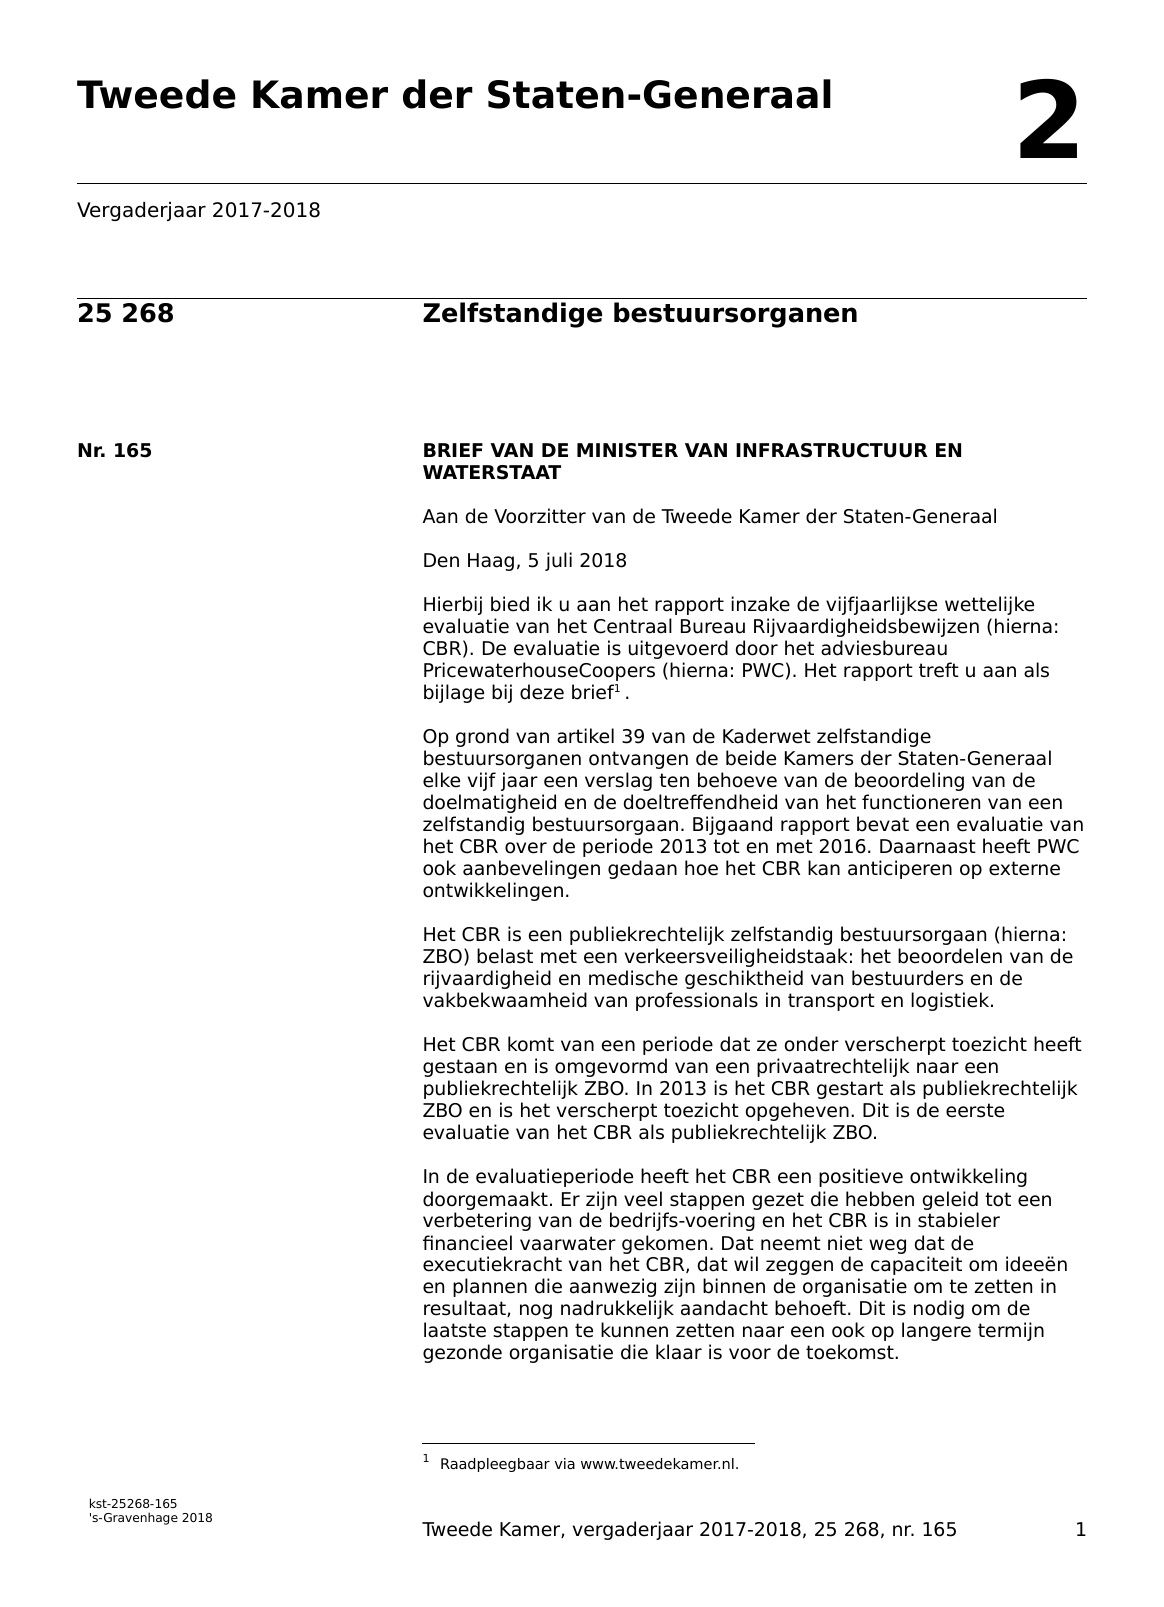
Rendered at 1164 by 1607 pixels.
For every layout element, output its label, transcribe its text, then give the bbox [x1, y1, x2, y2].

text Den Haag, 5 juli 2018 [422, 550, 1087, 572]
text 's-Gravenhage 2018 [88, 1511, 323, 1525]
text Op grond van artikel 39 van de Kaderwet zelfstandige bestuursorganen ontvangen de beide Kamers der Staten-Generaal elke vijf jaar een verslag ten behoeve van de beoordeling van de doelmatigheid en de doeltreffendheid van het functioneren van een zelfstandig bestuursorgaan. Bijgaand rapport bevat een evaluatie van het CBR over de periode 2013 tot en met 2016. Daarnaast heeft PWC ook aanbevelingen gedaan hoe het CBR kan anticiperen op externe ontwikkelingen. [422, 726, 1087, 902]
text In de evaluatieperiode heeft het CBR een positieve ontwikkeling doorgemaakt. Er zijn veel stappen gezet die hebben geleid tot een verbetering van de bedrijfs-voering en het CBR is in stabieler financieel vaarwater gekomen. Dat neemt niet weg dat de executiekracht van het CBR, dat wil zeggen de capaciteit om ideeën en plannen die aanwezig zijn binnen de organisatie om te zetten in resultaat, nog nadrukkelijk aandacht behoeft. Dit is nodig om de laatste stappen te kunnen zetten naar een ook op langere termijn gezonde organisatie die klaar is voor de toekomst. [422, 1166, 1087, 1364]
text Raadpleegbaar via www.tweedekamer.nl. [422, 1452, 1087, 1474]
text Hierbij bied ik u aan het rapport inzake de vijfjaarlijkse wettelijke evaluatie van het Centraal Bureau Rijvaardigheidsbewijzen (hierna: CBR). De evaluatie is uitgevoerd door het adviesbureau PricewaterhouseCoopers (hierna: PWC). Het rapport treft u aan als bijlage bij deze brief. [422, 594, 1087, 704]
table_header Tweede Kamer der Staten-Generaal [77, 59, 886, 183]
text Het CBR komt van een periode dat ze onder verscherpt toezicht heeft gestaan en is omgevormd van een privaatrechtelijk naar een publiekrechtelijk ZBO. In 2013 is het CBR gestart als publiekrechtelijk ZBO en is het verscherpt toezicht opgeheven. Dit is de eerste evaluatie van het CBR als publiekrechtelijk ZBO. [422, 1034, 1087, 1144]
subtitle Nr. 165 BRIEF VAN DE MINISTER VAN INFRASTRUCTUUR EN WATERSTAAT [77, 440, 1087, 484]
text Het CBR is een publiekrechtelijk zelfstandig bestuursorgaan (hierna: ZBO) belast met een verkeersveiligheidstaak: het beoordelen van de rijvaardigheid en medische geschiktheid van bestuurders en de vakbekwaamheid van professionals in transport en logistiek. [422, 924, 1087, 1012]
table_cell Vergaderjaar 2017-2018 [77, 184, 1087, 298]
text Aan de Voorzitter van de Tweede Kamer der Staten-Generaal [422, 506, 1087, 528]
table_header 2 [886, 59, 1087, 183]
subtitle 25 268 Zelfstandige bestuursorganen [77, 299, 1087, 329]
text kst-25268-165 [88, 1497, 323, 1511]
